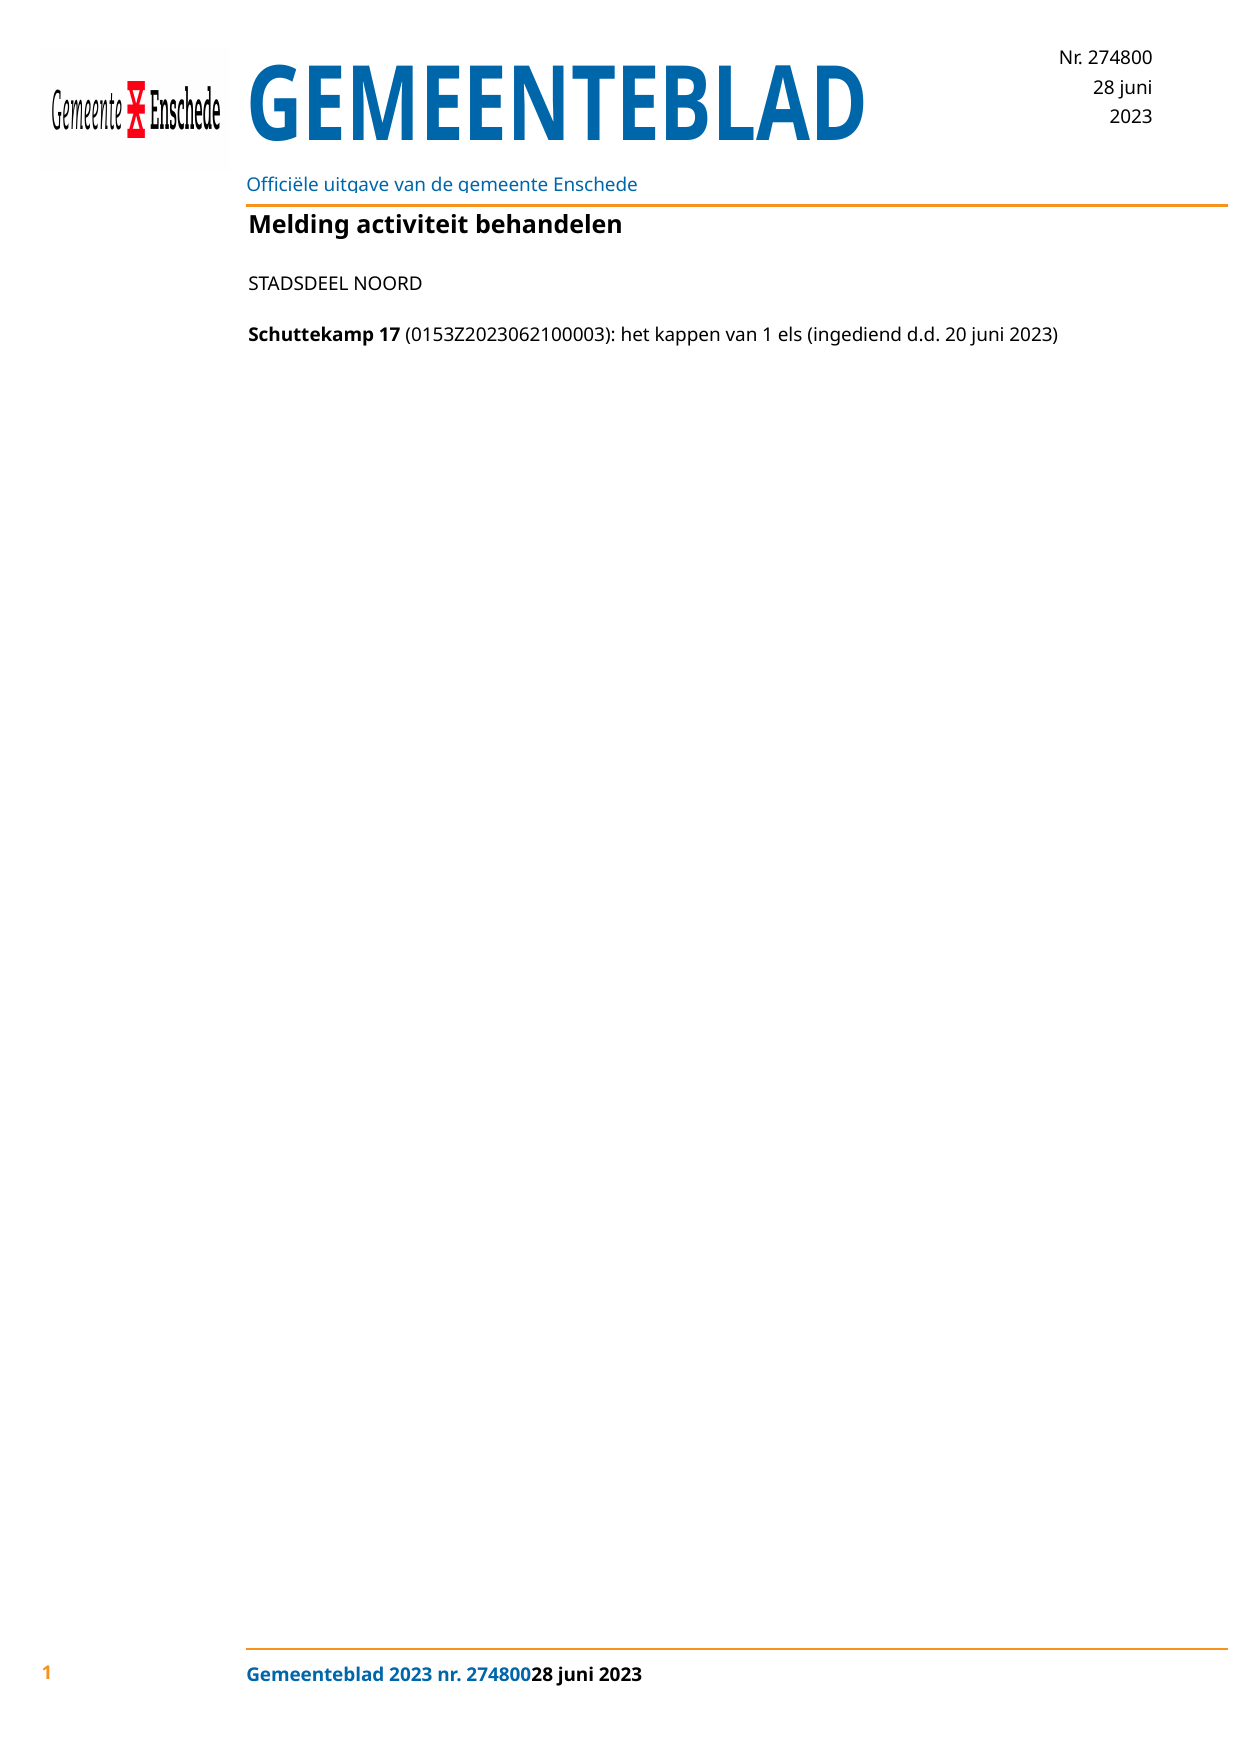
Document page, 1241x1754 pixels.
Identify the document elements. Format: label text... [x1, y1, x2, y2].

text STADSDEEL NOORD [248, 270, 1152, 296]
text Schuttekamp 17 (0153Z2023062100003): het kappen van 1 els (ingediend d.d. 20 juni 2023) [248, 321, 1152, 346]
text Melding activiteit behandelen [248, 207, 1152, 241]
picture [41, 47, 231, 172]
